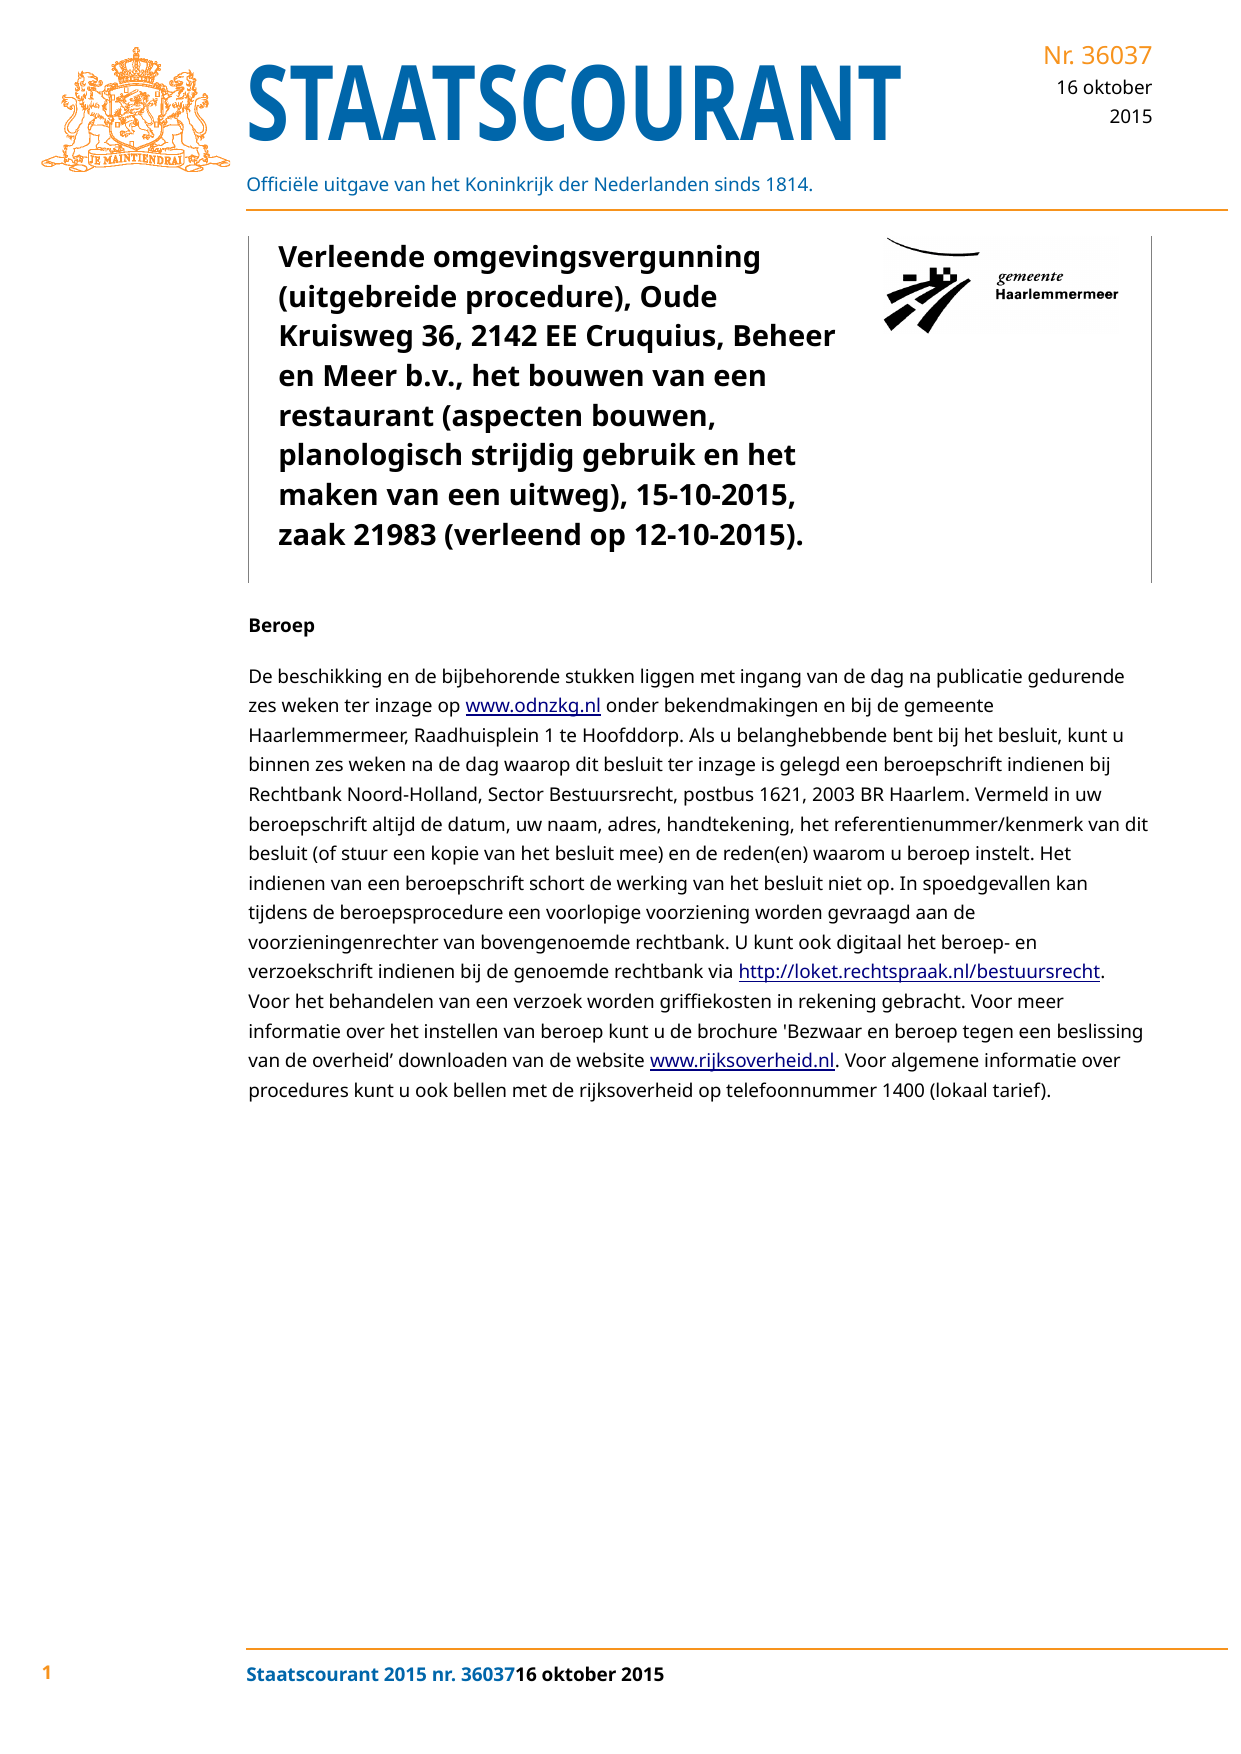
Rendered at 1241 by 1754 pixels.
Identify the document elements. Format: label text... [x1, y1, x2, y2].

picture [882, 236, 1119, 334]
picture [41, 47, 231, 172]
text Beroep [248, 612, 1152, 638]
table_header Verleende omgevingsvergunning (uitgebreide procedure), Oude Kruisweg 36, 2142 EE Cruquius, Beheer en Meer b.v., het bouwen van een restaurant (aspecten bouwen, planologisch strijdig gebruik en het maken van een uitweg), 15-10-2015, zaak 21983 (verleend op 12-10-2015). [249, 236, 850, 583]
text De beschikking en de bijbehorende stukken liggen met ingang van de dag na publicatie gedurende zes weken ter inzage op www.odnzkg.nl onder bekendmakingen en bij de gemeente Haarlemmermeer, Raadhuisplein 1 te Hoofddorp. Als u belanghebbende bent bij het besluit, kunt u binnen zes weken na de dag waarop dit besluit ter inzage is gelegd een beroepschrift indienen bij Rechtbank Noord-Holland, Sector Bestuursrecht, postbus 1621, 2003 BR Haarlem. Vermeld in uw beroepschrift altijd de datum, uw naam, adres, handtekening, het referentienummer/kenmerk van dit besluit (of stuur een kopie van het besluit mee) en de reden(en) waarom u beroep instelt. Het indienen van een beroepschrift schort de werking van het besluit niet op. In spoedgevallen kan tijdens de beroepsprocedure een voorlopige voorziening worden gevraagd aan de voorzieningenrechter van bovengenoemde rechtbank. U kunt ook digitaal het beroep- en verzoekschrift indienen bij de genoemde rechtbank via http://loket.rechtspraak.nl/bestuursrecht. Voor het behandelen van een verzoek worden griffiekosten in rekening gebracht. Voor meer informatie over het instellen van beroep kunt u de brochure 'Bezwaar en beroep tegen een beslissing van de overheid’ downloaden van de website www.rijksoverheid.nl. Voor algemene informatie over procedures kunt u ook bellen met de rijksoverheid op telefoonnummer 1400 (lokaal tarief). [248, 663, 1152, 1103]
table_header [850, 236, 1151, 583]
